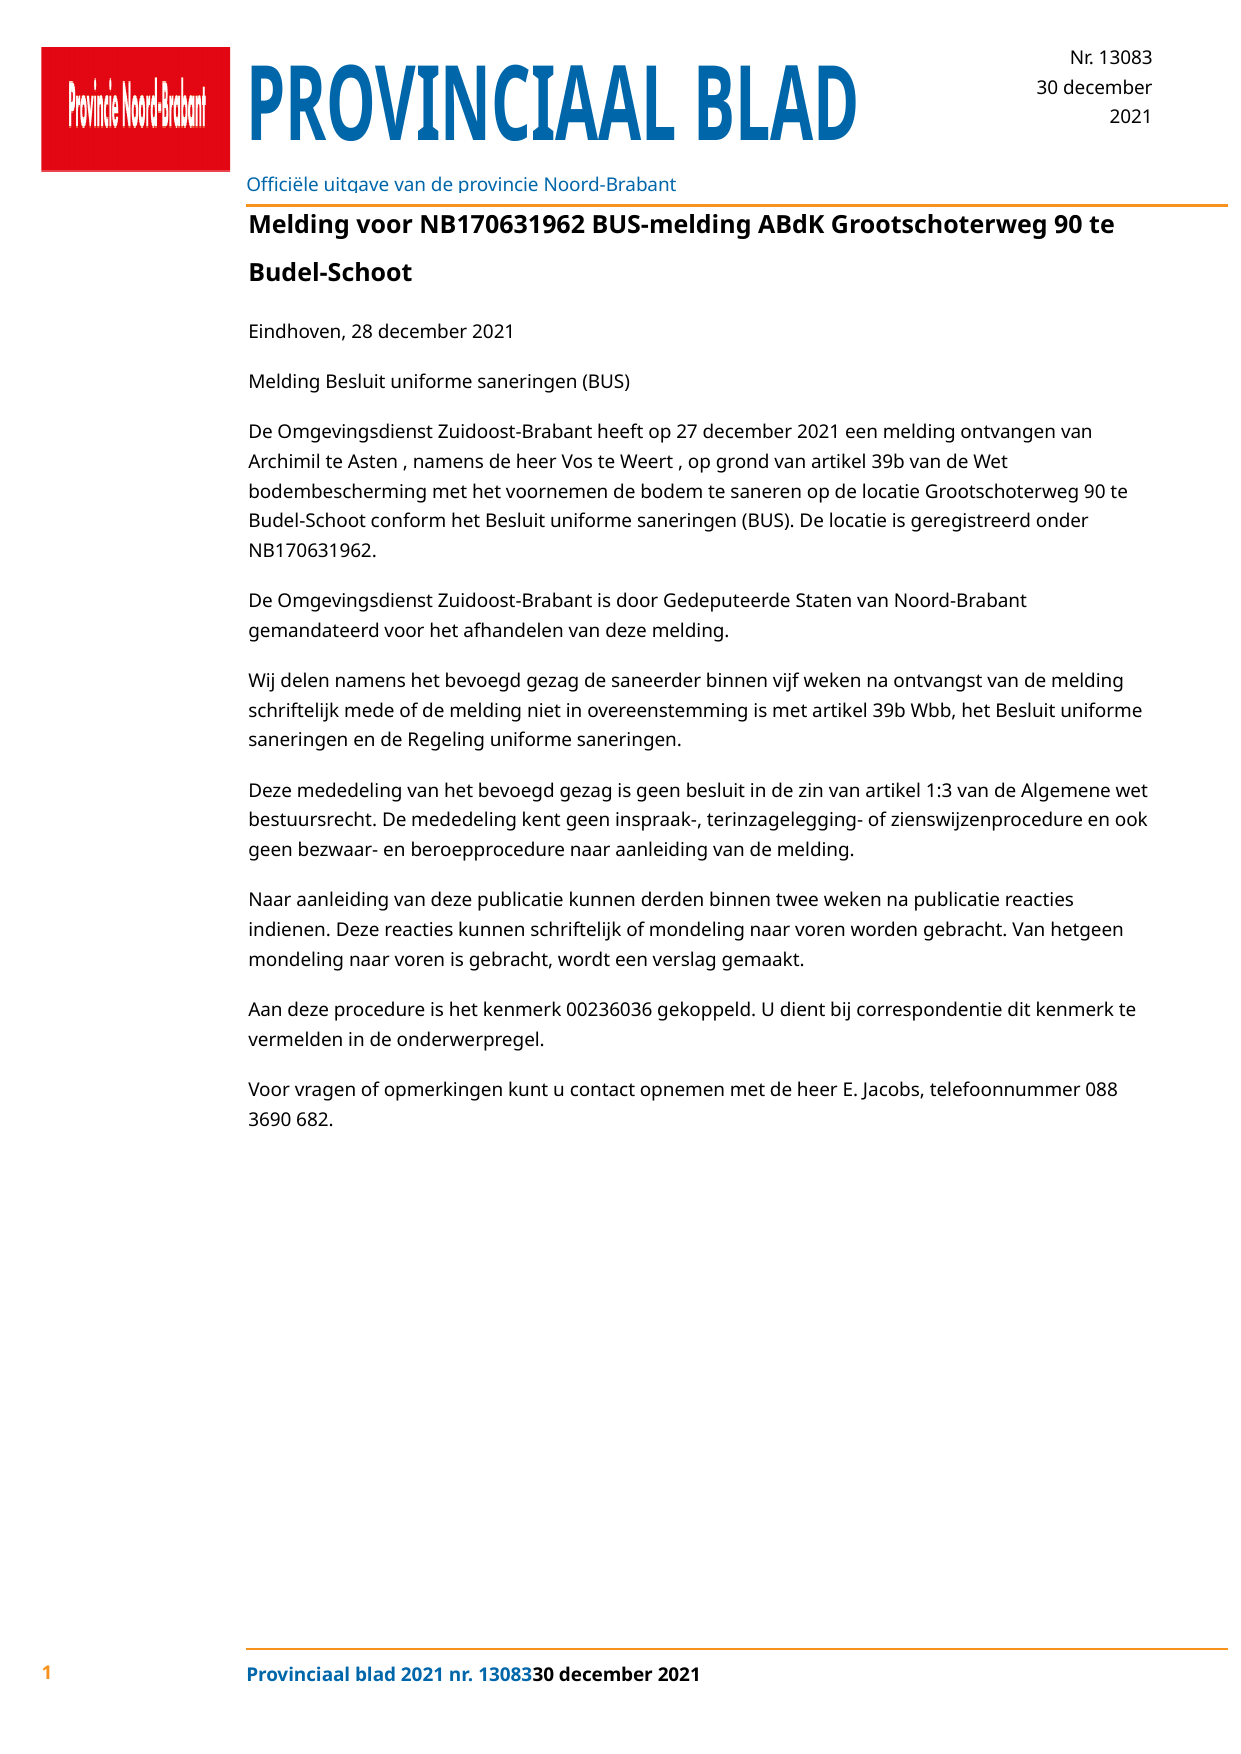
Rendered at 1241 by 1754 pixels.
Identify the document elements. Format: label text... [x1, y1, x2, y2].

text Wij delen namens het bevoegd gezag de saneerder binnen vijf weken na ontvangst van de melding schriftelijk mede of de melding niet in overeenstemming is met artikel 39b Wbb, het Besluit uniforme saneringen en de Regeling uniforme saneringen. [248, 667, 1152, 752]
text Melding Besluit uniforme saneringen (BUS) [248, 368, 1152, 394]
text Deze mededeling van het bevoegd gezag is geen besluit in de zin van artikel 1:3 van de Algemene wet bestuursrecht. De mededeling kent geen inspraak-, terinzagelegging- of zienswijzenprocedure en ook geen bezwaar- en beroepprocedure naar aanleiding van de melding. [248, 777, 1152, 862]
text De Omgevingsdienst Zuidoost-Brabant is door Gedeputeerde Staten van Noord-Brabant gemandateerd voor het afhandelen van deze melding. [248, 587, 1152, 643]
text Aan deze procedure is het kenmerk 00236036 gekoppeld. U dient bij correspondentie dit kenmerk te vermelden in de onderwerpregel. [248, 996, 1152, 1052]
text Eindhoven, 28 december 2021 [248, 318, 1152, 344]
text De Omgevingsdienst Zuidoost-Brabant heeft op 27 december 2021 een melding ontvangen van Archimil te Asten , namens de heer Vos te Weert , op grond van artikel 39b van de Wet bodembescherming met het voornemen de bodem te saneren op de locatie Grootschoterweg 90 te Budel-Schoot conform het Besluit uniforme saneringen (BUS). De locatie is geregistreerd onder NB170631962. [248, 419, 1152, 563]
text Voor vragen of opmerkingen kunt u contact opnemen met de heer E. Jacobs, telefoonnummer 088 3690 682. [248, 1076, 1152, 1132]
picture [41, 47, 231, 172]
text Melding voor NB170631962 BUS-melding ABdK Grootschoterweg 90 te Budel-Schoot [248, 207, 1152, 288]
text Naar aanleiding van deze publicatie kunnen derden binnen twee weken na publicatie reacties indienen. Deze reacties kunnen schriftelijk of mondeling naar voren worden gebracht. Van hetgeen mondeling naar voren is gebracht, wordt een verslag gemaakt. [248, 887, 1152, 972]
